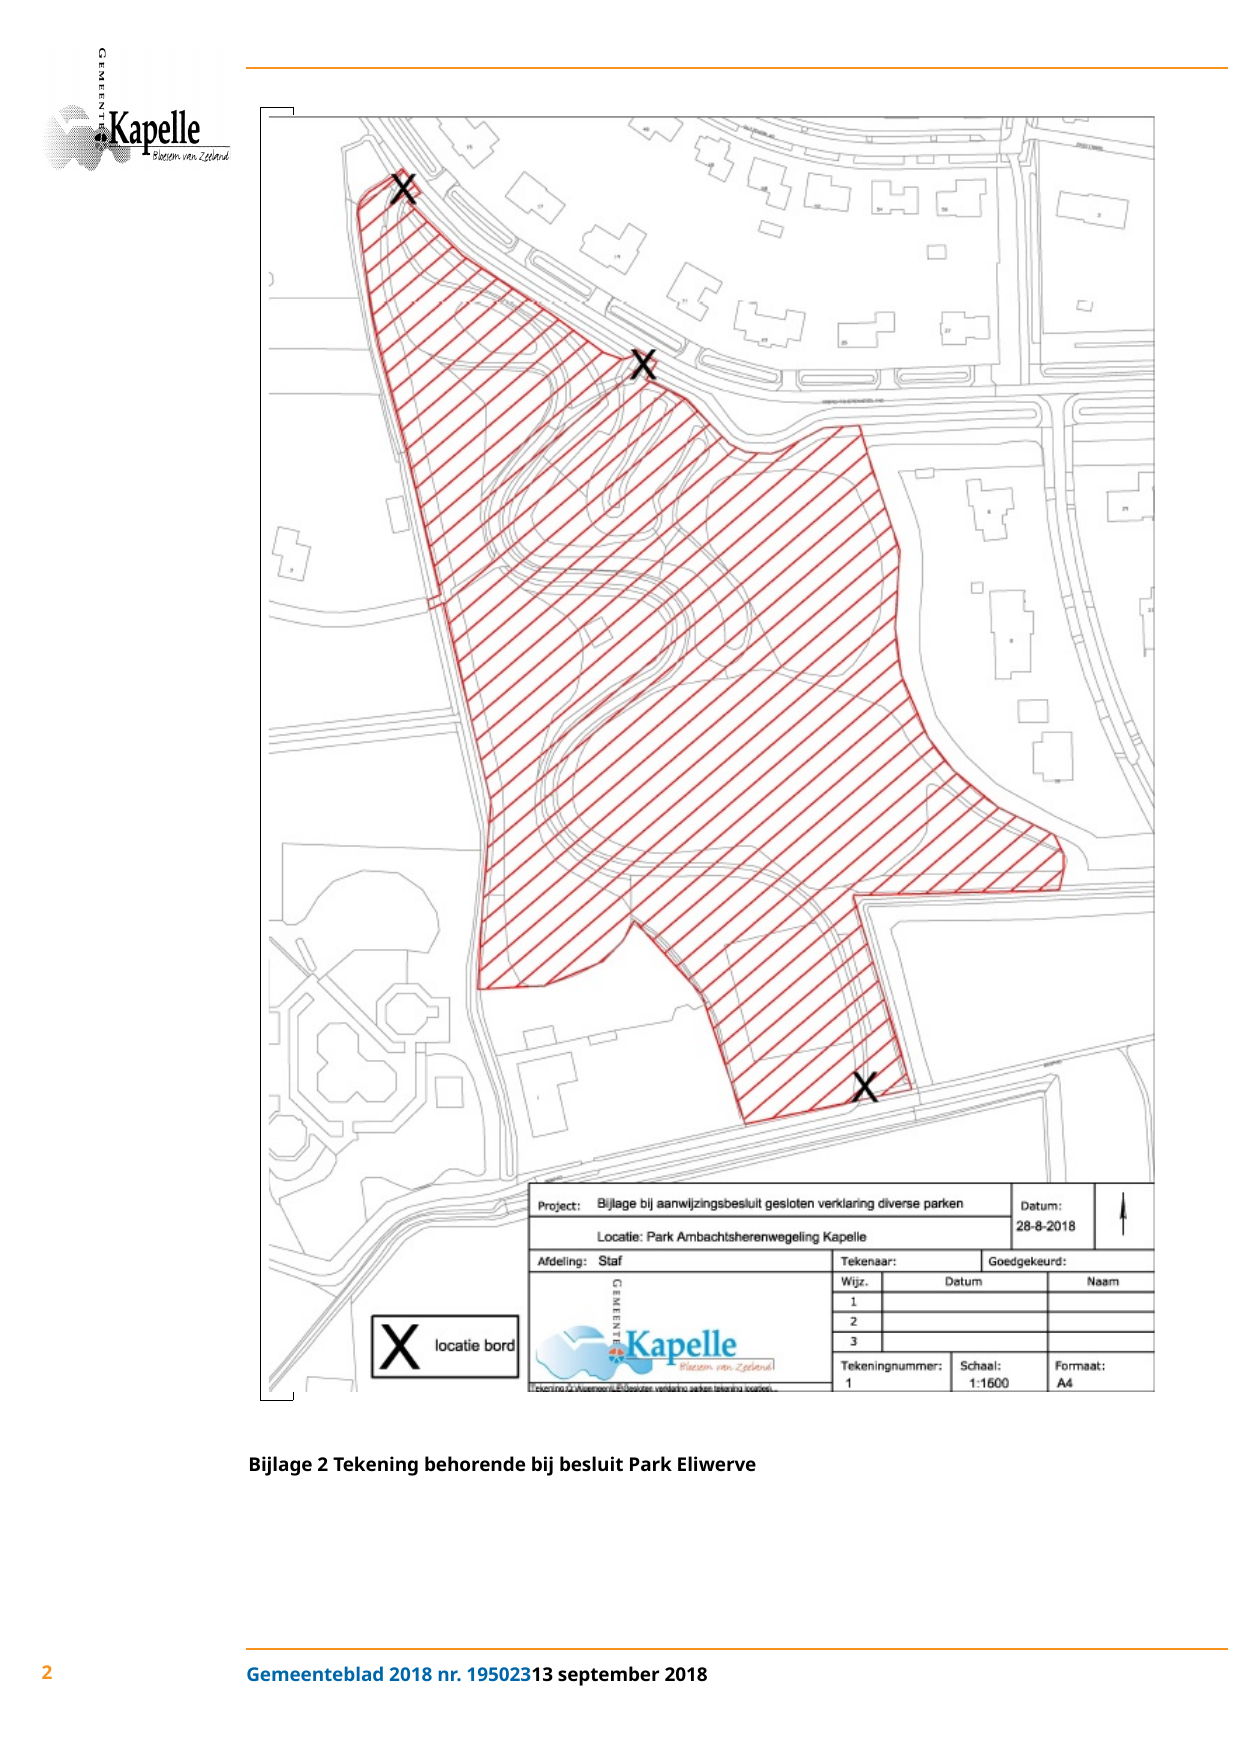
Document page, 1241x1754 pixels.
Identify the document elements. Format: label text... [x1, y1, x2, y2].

picture [268, 115, 1155, 1392]
text Bijlage 2 Tekening behorende bij besluit Park Eliwerve [248, 1451, 1152, 1477]
picture [41, 47, 231, 172]
